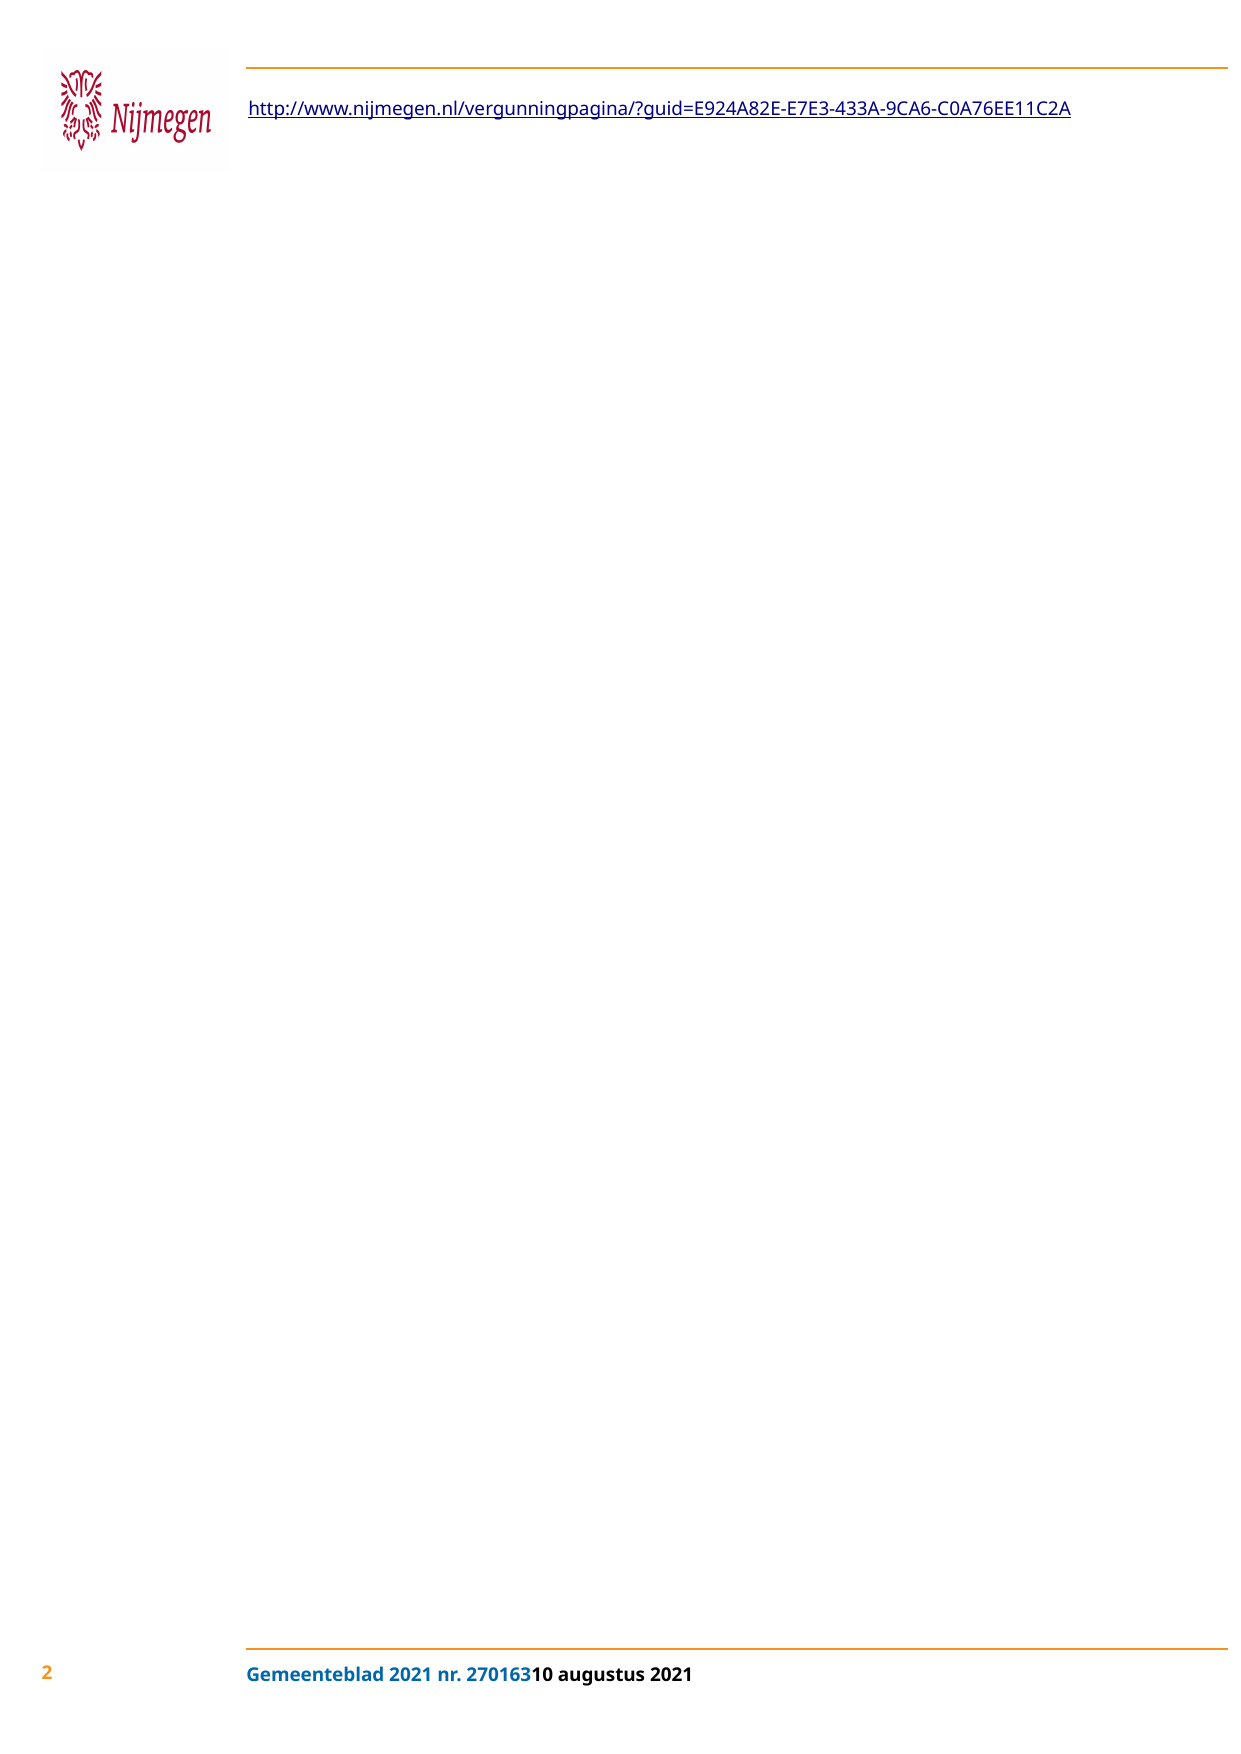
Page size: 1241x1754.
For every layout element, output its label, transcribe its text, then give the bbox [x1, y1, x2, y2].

picture [41, 47, 231, 172]
text http://www.nijmegen.nl/vergunningpagina/?guid=E924A82E-E7E3-433A-9CA6-C0A76EE11C2A [248, 95, 1152, 121]
